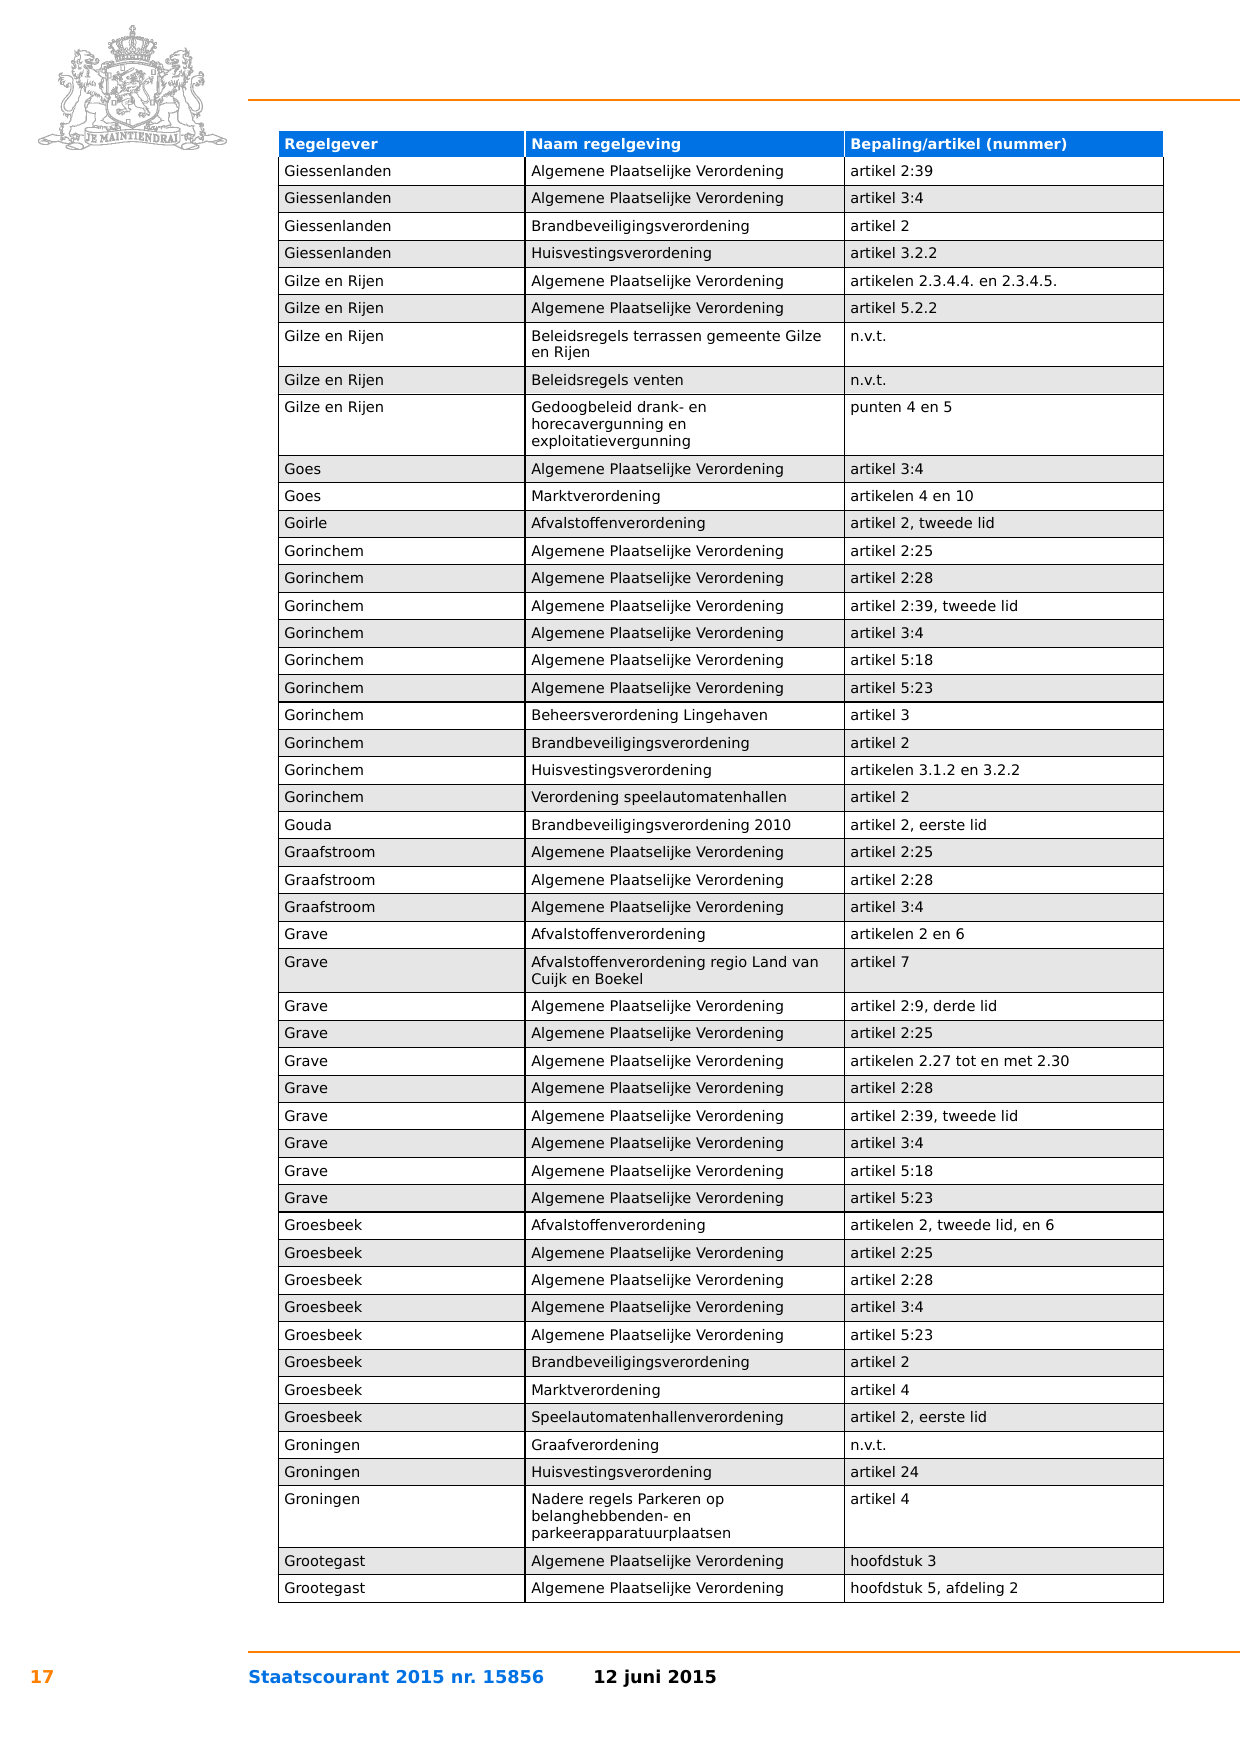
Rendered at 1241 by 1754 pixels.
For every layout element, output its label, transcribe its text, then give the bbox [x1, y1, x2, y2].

table_cell artikel 2 [845, 730, 1163, 756]
table_cell Algemene Plaatselijke Verordening [526, 1048, 844, 1074]
table_cell Beleidsregels venten [526, 367, 844, 393]
table_cell Gorinchem [279, 703, 524, 729]
table_cell artikel 5:18 [845, 648, 1163, 674]
table_cell Algemene Plaatselijke Verordening [526, 268, 844, 294]
table_cell Algemene Plaatselijke Verordening [526, 620, 844, 647]
table_cell Groesbeek [279, 1213, 524, 1239]
table_cell Afvalstoffenverordening regio Land van Cuijk en Boekel [526, 949, 844, 992]
table_cell Graafstroom [279, 894, 524, 921]
table_cell Afvalstoffenverordening [526, 922, 844, 948]
table_cell Algemene Plaatselijke Verordening [526, 1575, 844, 1602]
table_cell Goirle [279, 511, 524, 537]
table_cell Gilze en Rijen [279, 367, 524, 393]
table_cell Afvalstoffenverordening [526, 511, 844, 537]
table_cell Grootegast [279, 1548, 524, 1574]
table_cell Algemene Plaatselijke Verordening [526, 158, 844, 185]
table_cell artikel 3 [845, 703, 1163, 729]
table_cell artikelen 3.1.2 en 3.2.2 [845, 757, 1163, 783]
table_cell Algemene Plaatselijke Verordening [526, 1295, 844, 1321]
table_cell artikel 3:4 [845, 456, 1163, 482]
table_cell n.v.t. [845, 323, 1163, 366]
table_cell Giessenlanden [279, 213, 524, 239]
table_cell artikel 3:4 [845, 620, 1163, 647]
table_cell artikel 2:28 [845, 565, 1163, 592]
table_cell Gorinchem [279, 593, 524, 619]
table_cell Grave [279, 1076, 524, 1102]
table_cell Grave [279, 1048, 524, 1074]
table_cell Graafstroom [279, 839, 524, 866]
table_cell artikel 4 [845, 1486, 1163, 1547]
table_cell Giessenlanden [279, 186, 524, 212]
table_cell Gorinchem [279, 675, 524, 701]
table_cell Groesbeek [279, 1240, 524, 1266]
table_cell Brandbeveiligingsverordening [526, 213, 844, 239]
table_cell Huisvestingsverordening [526, 241, 844, 267]
table_cell Groesbeek [279, 1322, 524, 1348]
table_cell Algemene Plaatselijke Verordening [526, 1548, 844, 1574]
table_cell artikel 2:25 [845, 538, 1163, 564]
table_header Naam regelgeving [526, 131, 844, 157]
table_cell Verordening speelautomatenhallen [526, 785, 844, 811]
table_cell artikel 2, eerste lid [845, 1404, 1163, 1431]
table_cell Graafstroom [279, 867, 524, 893]
table_cell n.v.t. [845, 367, 1163, 393]
table_cell Gouda [279, 812, 524, 838]
table_cell artikel 2:28 [845, 1076, 1163, 1102]
table_cell artikel 2 [845, 213, 1163, 239]
table_cell Gorinchem [279, 538, 524, 564]
table_cell Groesbeek [279, 1350, 524, 1376]
table_cell Grave [279, 1158, 524, 1184]
table_cell artikel 2:28 [845, 867, 1163, 893]
table_cell artikel 3.2.2 [845, 241, 1163, 267]
table_cell Gorinchem [279, 730, 524, 756]
table_cell Algemene Plaatselijke Verordening [526, 186, 844, 212]
table_cell n.v.t. [845, 1432, 1163, 1458]
table_cell artikel 5.2.2 [845, 295, 1163, 322]
table_cell artikelen 2, tweede lid, en 6 [845, 1213, 1163, 1239]
table_cell Gorinchem [279, 648, 524, 674]
table_cell Giessenlanden [279, 241, 524, 267]
table_cell Algemene Plaatselijke Verordening [526, 1185, 844, 1211]
table_cell Algemene Plaatselijke Verordening [526, 295, 844, 322]
table_cell Groesbeek [279, 1377, 524, 1403]
table_header Bepaling/artikel (nummer) [845, 131, 1163, 157]
table_cell Algemene Plaatselijke Verordening [526, 839, 844, 866]
table_cell artikel 5:23 [845, 1322, 1163, 1348]
table_cell Algemene Plaatselijke Verordening [526, 456, 844, 482]
table_cell Algemene Plaatselijke Verordening [526, 1322, 844, 1348]
table_cell Algemene Plaatselijke Verordening [526, 894, 844, 921]
table_cell Grave [279, 949, 524, 992]
table_cell Gilze en Rijen [279, 395, 524, 455]
table_cell artikel 2:9, derde lid [845, 993, 1163, 1020]
table_cell punten 4 en 5 [845, 395, 1163, 455]
table_cell artikel 4 [845, 1377, 1163, 1403]
table_cell Groningen [279, 1459, 524, 1485]
table_cell artikel 2:28 [845, 1267, 1163, 1294]
table_cell Graafverordening [526, 1432, 844, 1458]
table_cell Algemene Plaatselijke Verordening [526, 1021, 844, 1047]
table_cell Grave [279, 1103, 524, 1129]
table_cell Groningen [279, 1432, 524, 1458]
table_cell artikel 2, eerste lid [845, 812, 1163, 838]
table_cell Algemene Plaatselijke Verordening [526, 648, 844, 674]
table_cell artikel 5:23 [845, 1185, 1163, 1211]
table_cell Algemene Plaatselijke Verordening [526, 993, 844, 1020]
table_cell Grootegast [279, 1575, 524, 1602]
table_cell Algemene Plaatselijke Verordening [526, 1267, 844, 1294]
table_cell Algemene Plaatselijke Verordening [526, 1158, 844, 1184]
table_cell Algemene Plaatselijke Verordening [526, 1103, 844, 1129]
table_cell artikel 2, tweede lid [845, 511, 1163, 537]
table_cell Brandbeveiligingsverordening [526, 730, 844, 756]
table_cell Algemene Plaatselijke Verordening [526, 1240, 844, 1266]
table_cell Huisvestingsverordening [526, 1459, 844, 1485]
table_cell artikel 2:25 [845, 1240, 1163, 1266]
table_cell artikel 5:23 [845, 675, 1163, 701]
table_cell artikel 3:4 [845, 1130, 1163, 1157]
table_cell Gorinchem [279, 785, 524, 811]
table_cell artikel 2 [845, 785, 1163, 811]
table_cell Nadere regels Parkeren op belanghebbenden- en parkeerapparatuurplaatsen [526, 1486, 844, 1547]
table_cell Marktverordening [526, 1377, 844, 1403]
table_cell Algemene Plaatselijke Verordening [526, 675, 844, 701]
table_cell Gorinchem [279, 620, 524, 647]
table_cell Grave [279, 1185, 524, 1211]
table_cell artikel 2:25 [845, 839, 1163, 866]
table_cell artikel 2:39, tweede lid [845, 593, 1163, 619]
table_cell Gilze en Rijen [279, 268, 524, 294]
table_cell artikel 2:39 [845, 158, 1163, 185]
table_cell Speelautomatenhallenverordening [526, 1404, 844, 1431]
table_cell hoofdstuk 5, afdeling 2 [845, 1575, 1163, 1602]
table_cell Beleidsregels terrassen gemeente Gilze en Rijen [526, 323, 844, 366]
table_cell Algemene Plaatselijke Verordening [526, 867, 844, 893]
table_cell artikel 2 [845, 1350, 1163, 1376]
table_header Regelgever [279, 131, 524, 157]
table_cell Afvalstoffenverordening [526, 1213, 844, 1239]
table_cell artikel 7 [845, 949, 1163, 992]
table_cell artikel 5:18 [845, 1158, 1163, 1184]
table_cell artikelen 2.27 tot en met 2.30 [845, 1048, 1163, 1074]
table_cell Algemene Plaatselijke Verordening [526, 593, 844, 619]
table_cell artikelen 2 en 6 [845, 922, 1163, 948]
table_cell artikelen 2.3.4.4. en 2.3.4.5. [845, 268, 1163, 294]
table_cell hoofdstuk 3 [845, 1548, 1163, 1574]
table_cell artikel 3:4 [845, 186, 1163, 212]
table_cell Gorinchem [279, 757, 524, 783]
table_cell Marktverordening [526, 483, 844, 509]
table_cell artikel 2:25 [845, 1021, 1163, 1047]
table_cell Grave [279, 993, 524, 1020]
table_cell Brandbeveiligingsverordening 2010 [526, 812, 844, 838]
table_cell Giessenlanden [279, 158, 524, 185]
table_cell artikelen 4 en 10 [845, 483, 1163, 509]
table_cell Grave [279, 1021, 524, 1047]
table_cell Groningen [279, 1486, 524, 1547]
table_cell Goes [279, 456, 524, 482]
table_cell Algemene Plaatselijke Verordening [526, 538, 844, 564]
table_cell Algemene Plaatselijke Verordening [526, 1130, 844, 1157]
table_cell artikel 3:4 [845, 1295, 1163, 1321]
table_cell Beheersverordening Lingehaven [526, 703, 844, 729]
table_cell Goes [279, 483, 524, 509]
table_cell Grave [279, 1130, 524, 1157]
table_cell artikel 24 [845, 1459, 1163, 1485]
table_cell Gorinchem [279, 565, 524, 592]
table_cell artikel 2:39, tweede lid [845, 1103, 1163, 1129]
table_cell Gilze en Rijen [279, 295, 524, 322]
table_cell Groesbeek [279, 1267, 524, 1294]
picture [38, 25, 227, 150]
table_cell artikel 3:4 [845, 894, 1163, 921]
table_cell Groesbeek [279, 1404, 524, 1431]
table_cell Huisvestingsverordening [526, 757, 844, 783]
table_cell Brandbeveiligingsverordening [526, 1350, 844, 1376]
table_cell Gilze en Rijen [279, 323, 524, 366]
table_cell Grave [279, 922, 524, 948]
table_cell Gedoogbeleid drank- en horecavergunning en exploitatievergunning [526, 395, 844, 455]
table_cell Algemene Plaatselijke Verordening [526, 1076, 844, 1102]
table_cell Groesbeek [279, 1295, 524, 1321]
table_cell Algemene Plaatselijke Verordening [526, 565, 844, 592]
